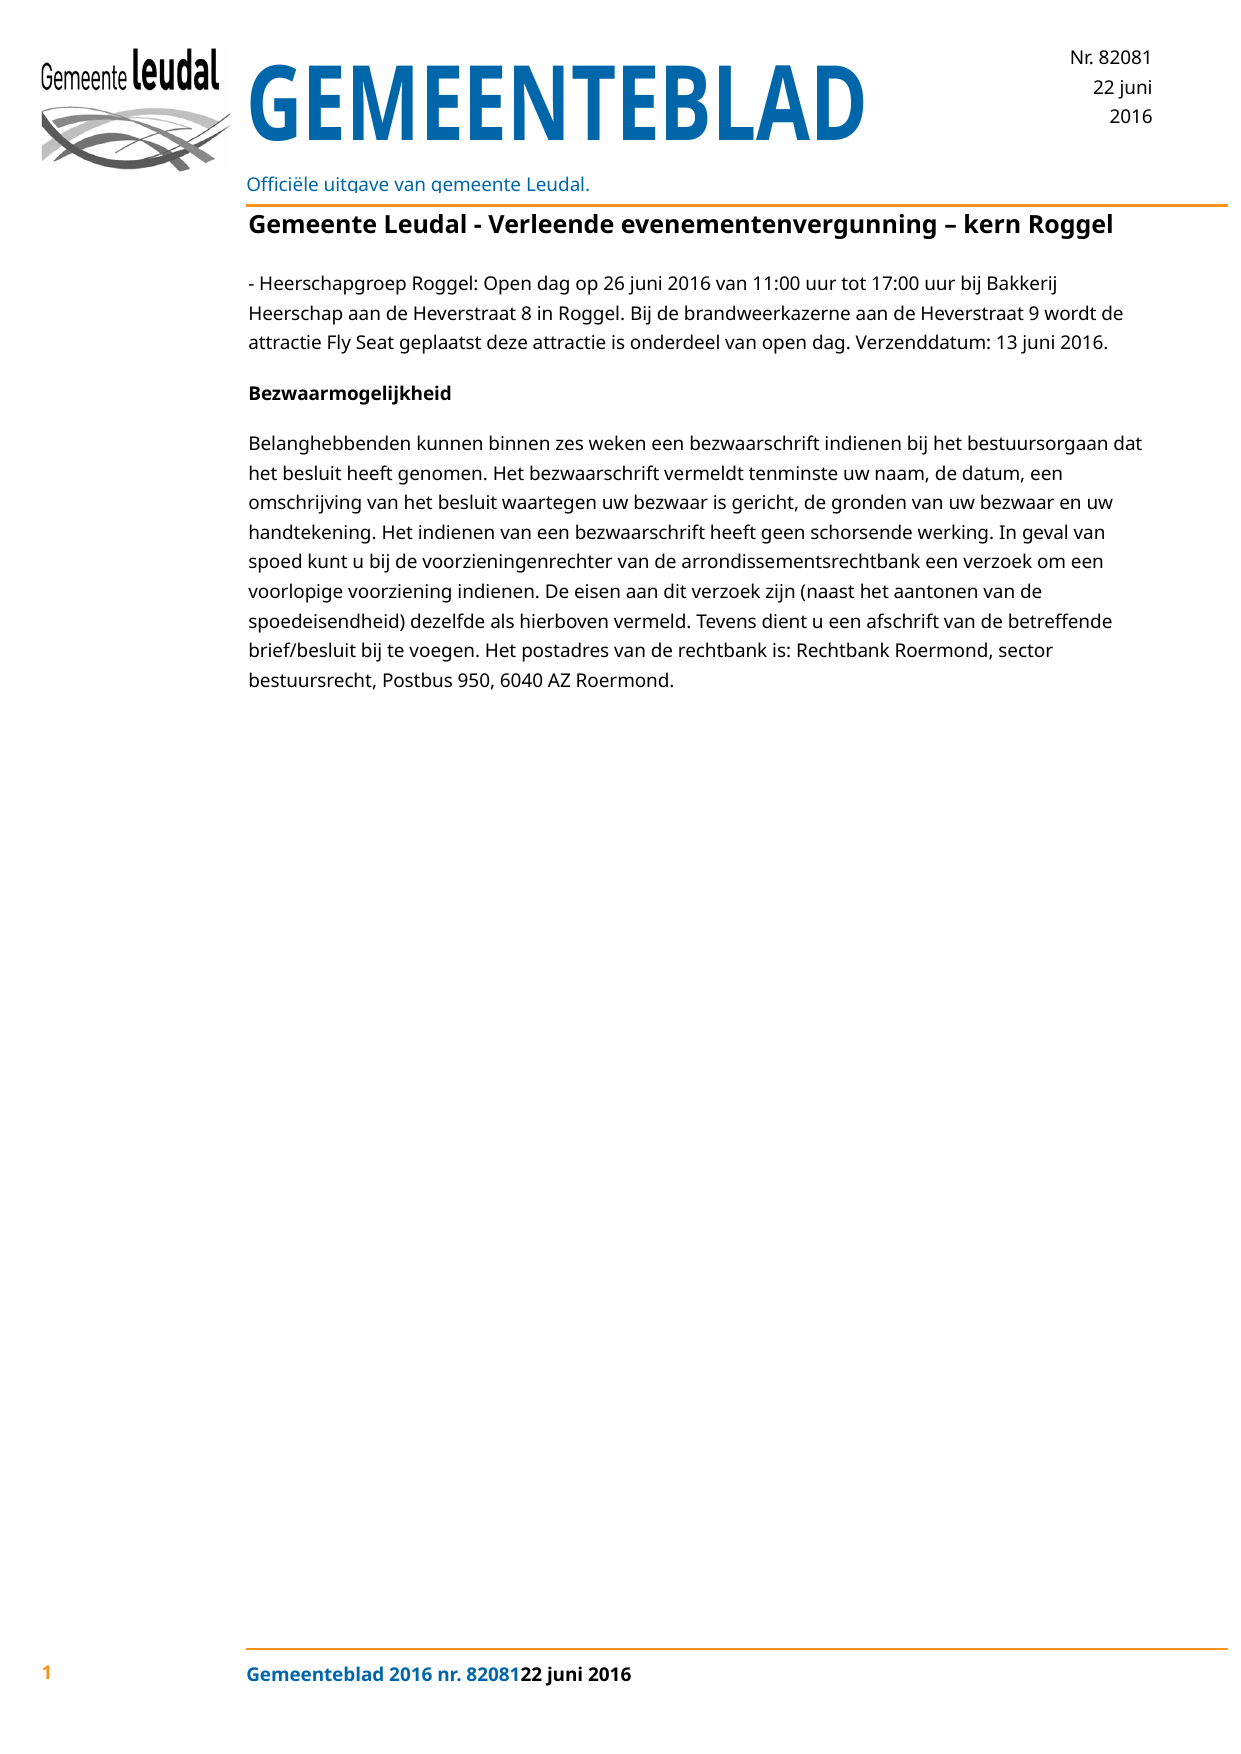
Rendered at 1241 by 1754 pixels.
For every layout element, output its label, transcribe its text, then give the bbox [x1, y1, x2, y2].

text Gemeente Leudal - Verleende evenementenvergunning – kern Roggel [248, 207, 1152, 241]
text Belanghebbenden kunnen binnen zes weken een bezwaarschrift indienen bij het bestuursorgaan dat het besluit heeft genomen. Het bezwaarschrift vermeldt tenminste uw naam, de datum, een omschrijving van het besluit waartegen uw bezwaar is gericht, de gronden van uw bezwaar en uw handtekening. Het indienen van een bezwaarschrift heeft geen schorsende werking. In geval van spoed kunt u bij de voorzieningenrechter van de arrondissementsrechtbank een verzoek om een voorlopige voorziening indienen. De eisen aan dit verzoek zijn (naast het aantonen van de spoedeisendheid) dezelfde als hierboven vermeld. Tevens dient u een afschrift van de betreffende brief/besluit bij te voegen. Het postadres van de rechtbank is: Rechtbank Roermond, sector bestuursrecht, Postbus 950, 6040 AZ Roermond. [248, 430, 1152, 693]
text Bezwaarmogelijkheid [248, 380, 1152, 406]
picture [41, 47, 231, 172]
text - Heerschapgroep Roggel: Open dag op 26 juni 2016 van 11:00 uur tot 17:00 uur bij Bakkerij Heerschap aan de Heverstraat 8 in Roggel. Bij de brandweerkazerne aan de Heverstraat 9 wordt de attractie Fly Seat geplaatst deze attractie is onderdeel van open dag. Verzenddatum: 13 juni 2016. [248, 270, 1152, 355]
